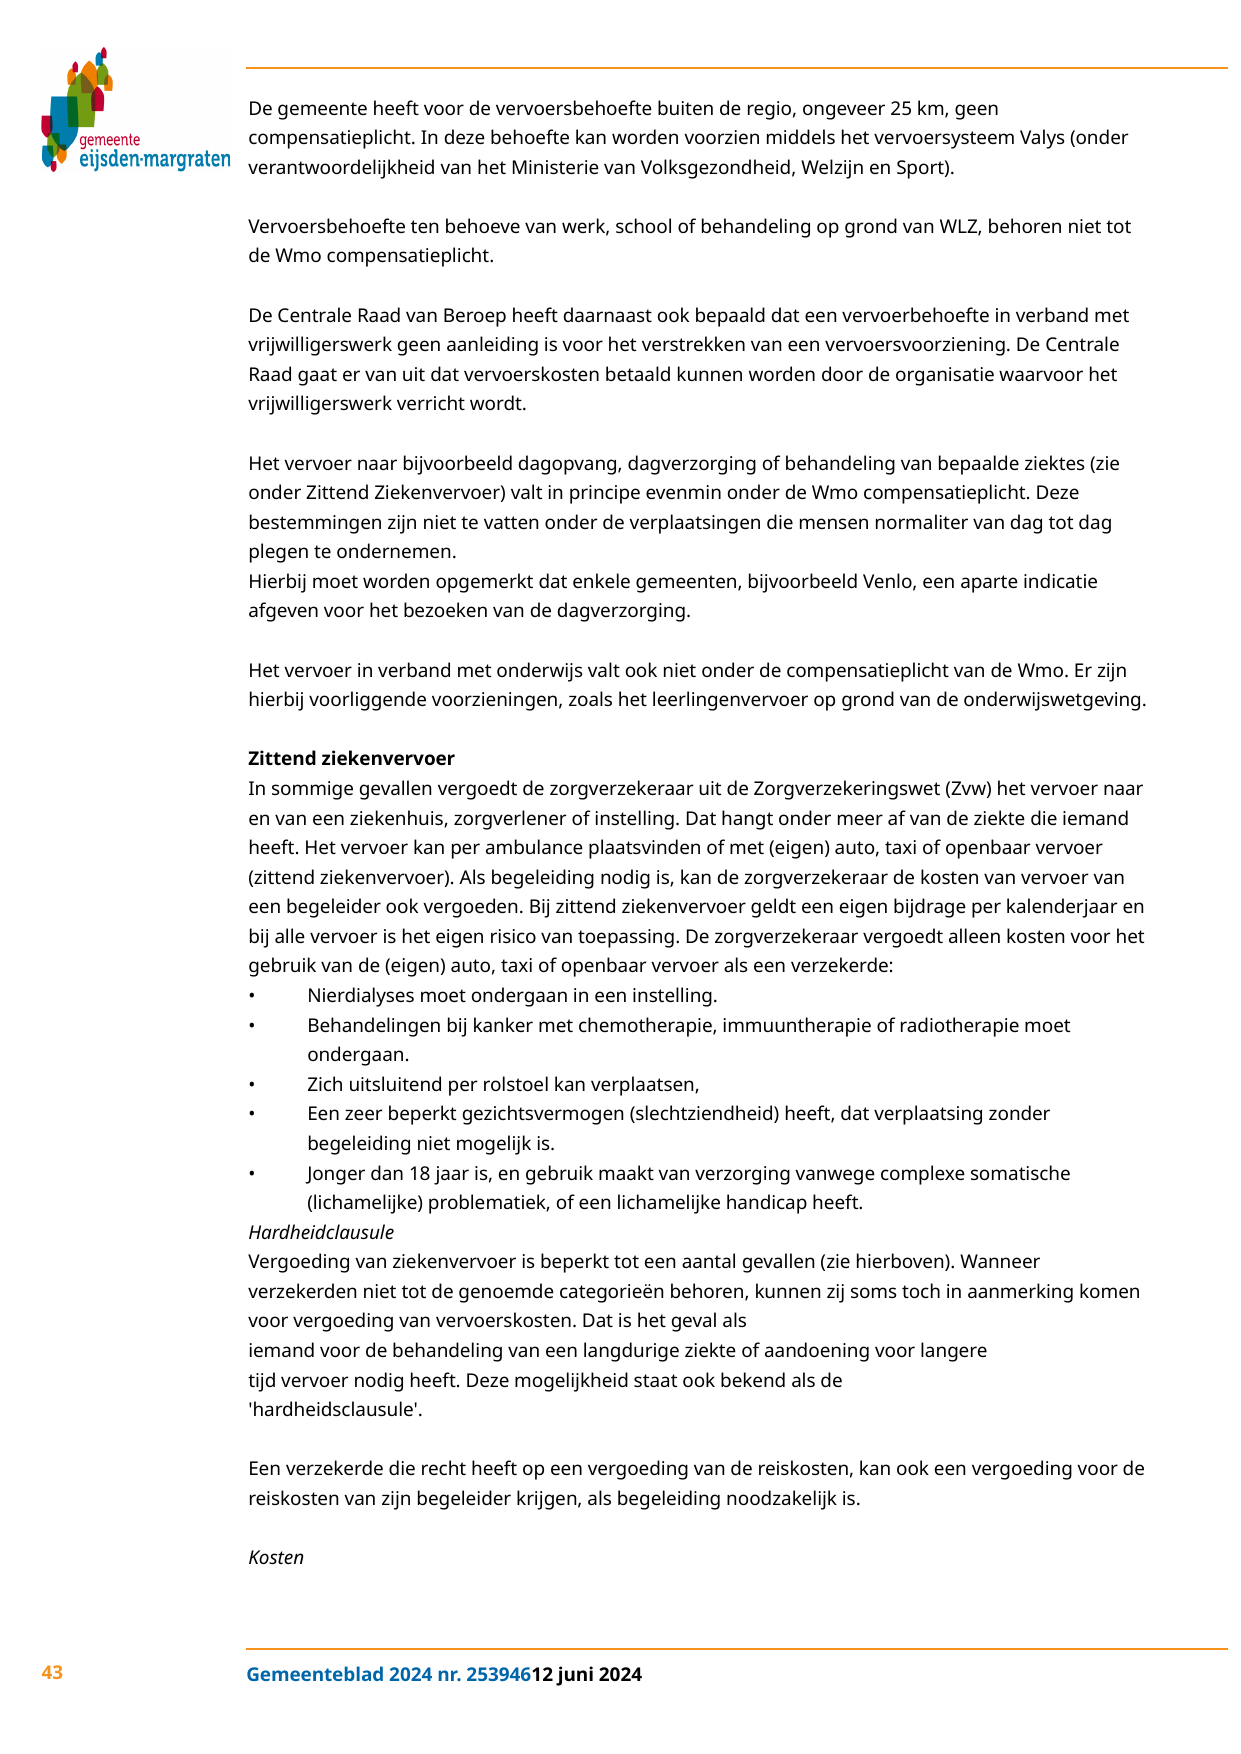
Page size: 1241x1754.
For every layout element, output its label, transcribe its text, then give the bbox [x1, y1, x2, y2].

text tijd vervoer nodig heeft. Deze mogelijkheid staat ook bekend als de [248, 1367, 1152, 1393]
text iemand voor de behandeling van een langdurige ziekte of aandoening voor langere [248, 1337, 1152, 1363]
list Een zeer beperkt gezichtsvermogen (slechtziendheid) heeft, dat verplaatsing zonder begeleiding niet mogelijk is. [248, 1101, 1152, 1156]
text Vervoersbehoefte ten behoeve van werk, school of behandeling op grond van WLZ, behoren niet tot de Wmo compensatieplicht. [248, 213, 1152, 268]
list Behandelingen bij kanker met chemotherapie, immuuntherapie of radiotherapie moet ondergaan. [248, 1012, 1152, 1067]
text 'hardheidsclausule'. [248, 1396, 1152, 1422]
text Hierbij moet worden opgemerkt dat enkele gemeenten, bijvoorbeeld Venlo, een aparte indicatie afgeven voor het bezoeken van de dagverzorging. [248, 568, 1152, 623]
text Kosten [248, 1544, 1152, 1570]
text De gemeente heeft voor de vervoersbehoefte buiten de regio, ongeveer 25 km, geen compensatieplicht. In deze behoefte kan worden voorzien middels het vervoersysteem Valys (onder verantwoordelijkheid van het Ministerie van Volksgezondheid, Welzijn en Sport). [248, 95, 1152, 180]
text Het vervoer naar bijvoorbeeld dagopvang, dagverzorging of behandeling van bepaalde ziektes (zie onder Zittend Ziekenvervoer) valt in principe evenmin onder de Wmo compensatieplicht. Deze bestemmingen zijn niet te vatten onder de verplaatsingen die mensen normaliter van dag tot dag plegen te ondernemen. [248, 450, 1152, 564]
list Jonger dan 18 jaar is, en gebruik maakt van verzorging vanwege complexe somatische (lichamelijke) problematiek, of een lichamelijke handicap heeft. [248, 1160, 1152, 1215]
text Zittend ziekenvervoer [248, 746, 1152, 771]
text Het vervoer in verband met onderwijs valt ook niet onder de compensatieplicht van de Wmo. Er zijn hierbij voorliggende voorzieningen, zoals het leerlingenvervoer op grond van de onderwijswetgeving. [248, 657, 1152, 712]
text Vergoeding van ziekenvervoer is beperkt tot een aantal gevallen (zie hierboven). Wanneer verzekerden niet tot de genoemde categorieën behoren, kunnen zij soms toch in aanmerking komen voor vergoeding van vervoerskosten. Dat is het geval als [248, 1248, 1152, 1333]
text Hardheidclausule [248, 1219, 1152, 1245]
list Zich uitsluitend per rolstoel kan verplaatsen, [248, 1071, 1152, 1097]
list Nierdialyses moet ondergaan in een instelling. [248, 982, 1152, 1008]
text Een verzekerde die recht heeft op een vergoeding van de reiskosten, kan ook een vergoeding voor de reiskosten van zijn begeleider krijgen, als begeleiding noodzakelijk is. [248, 1456, 1152, 1511]
picture [41, 47, 231, 172]
text De Centrale Raad van Beroep heeft daarnaast ook bepaald dat een vervoerbehoefte in verband met vrijwilligerswerk geen aanleiding is voor het verstrekken van een vervoersvoorziening. De Centrale Raad gaat er van uit dat vervoerskosten betaald kunnen worden door de organisatie waarvoor het vrijwilligerswerk verricht wordt. [248, 302, 1152, 416]
text In sommige gevallen vergoedt de zorgverzekeraar uit de Zorgverzekeringswet (Zvw) het vervoer naar en van een ziekenhuis, zorgverlener of instelling. Dat hangt onder meer af van de ziekte die iemand heeft. Het vervoer kan per ambulance plaatsvinden of met (eigen) auto, taxi of openbaar vervoer (zittend ziekenvervoer). Als begeleiding nodig is, kan de zorgverzekeraar de kosten van vervoer van een begeleider ook vergoeden. Bij zittend ziekenvervoer geldt een eigen bijdrage per kalenderjaar en bij alle vervoer is het eigen risico van toepassing. De zorgverzekeraar vergoedt alleen kosten voor het gebruik van de (eigen) auto, taxi of openbaar vervoer als een verzekerde: [248, 775, 1152, 978]
